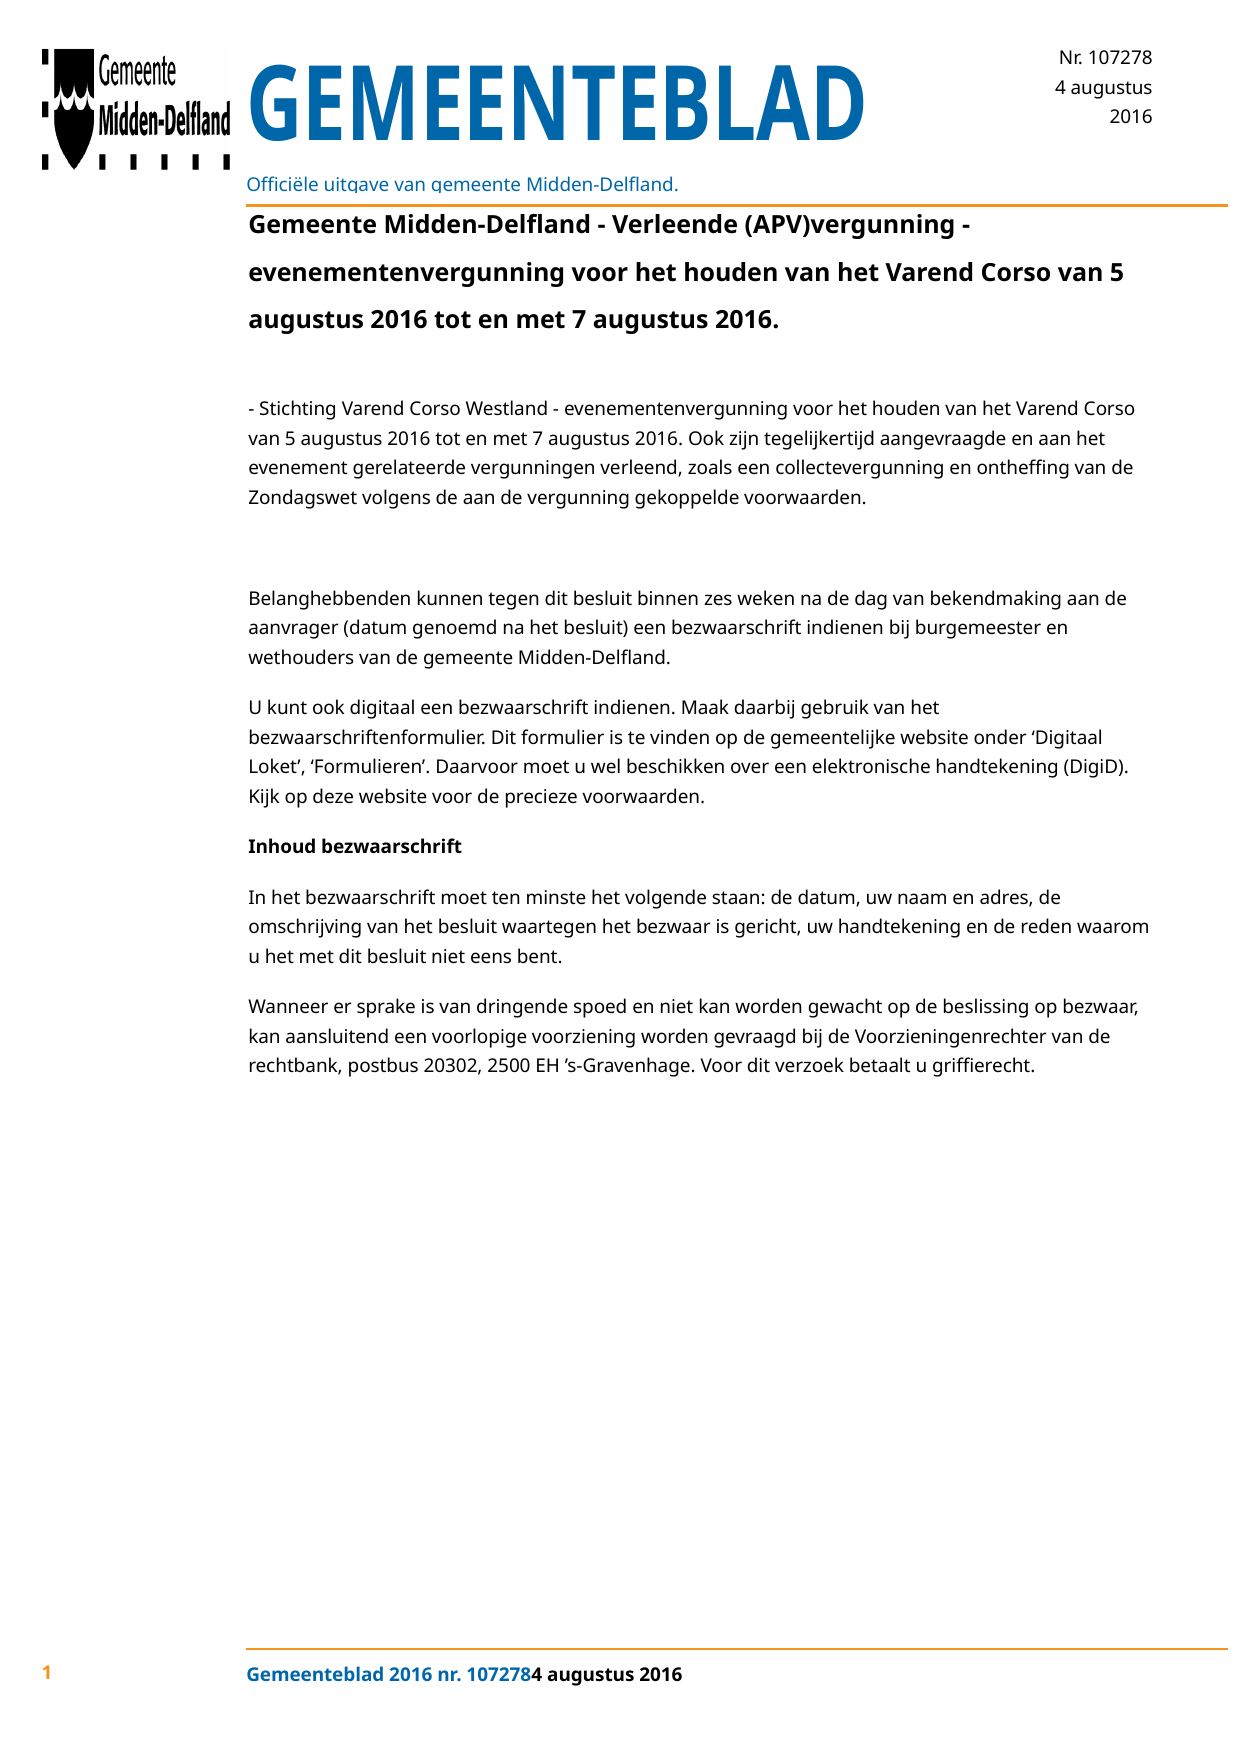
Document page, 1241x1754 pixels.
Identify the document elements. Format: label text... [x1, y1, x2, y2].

text In het bezwaarschrift moet ten minste het volgende staan: de datum, uw naam en adres, de omschrijving van het besluit waartegen het bezwaar is gericht, uw handtekening en de reden waarom u het met dit besluit niet eens bent. [248, 884, 1152, 969]
text Wanneer er sprake is van dringende spoed en niet kan worden gewacht op de beslissing op bezwaar, kan aansluitend een voorlopige voorziening worden gevraagd bij de Voorzieningenrechter van de rechtbank, postbus 20302, 2500 EH ’s-Gravenhage. Voor dit verzoek betaalt u griffierecht. [248, 993, 1152, 1078]
text Inhoud bezwaarschrift [248, 833, 1152, 859]
text - Stichting Varend Corso Westland - evenementenvergunning voor het houden van het Varend Corso van 5 augustus 2016 tot en met 7 augustus 2016. Ook zijn tegelijkertijd aangevraagde en aan het evenement gerelateerde vergunningen verleend, zoals een collectevergunning en ontheffing van de Zondagswet volgens de aan de vergunning gekoppelde voorwaarden. [248, 395, 1152, 509]
text Belanghebbenden kunnen tegen dit besluit binnen zes weken na de dag van bekendmaking aan de aanvrager (datum genoemd na het besluit) een bezwaarschrift indienen bij burgemeester en wethouders van de gemeente Midden-Delfland. [248, 585, 1152, 669]
text Gemeente Midden-Delfland - Verleende (APV)vergunning - evenementenvergunning voor het houden van het Varend Corso van 5 augustus 2016 tot en met 7 augustus 2016. [248, 207, 1152, 336]
text U kunt ook digitaal een bezwaarschrift indienen. Maak daarbij gebruik van het bezwaarschriftenformulier. Dit formulier is te vinden op de gemeentelijke website onder ‘Digitaal Loket’, ‘Formulieren’. Daarvoor moet u wel beschikken over een elektronische handtekening (DigiD). Kijk op deze website voor de precieze voorwaarden. [248, 694, 1152, 809]
picture [41, 47, 231, 172]
